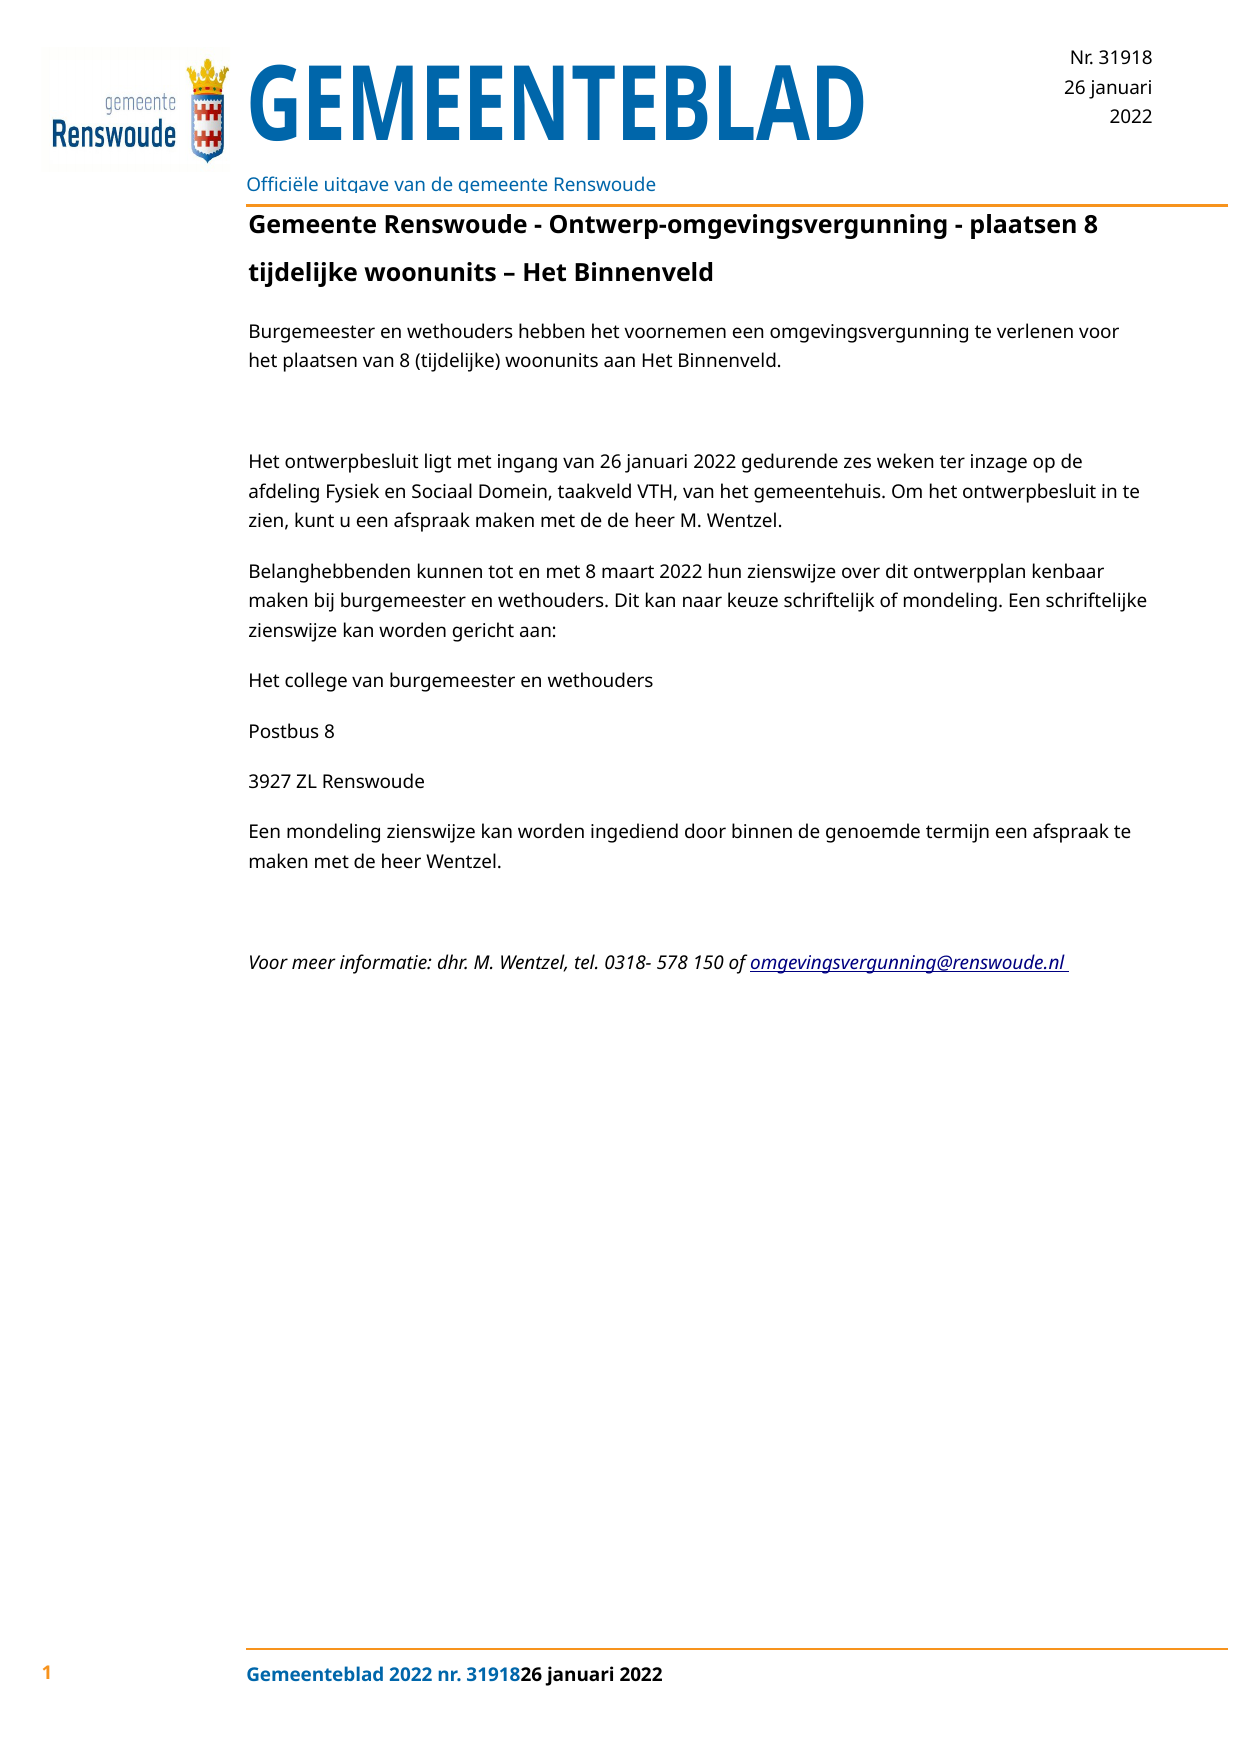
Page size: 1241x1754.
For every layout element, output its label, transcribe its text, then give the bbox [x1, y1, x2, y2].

text Burgemeester en wethouders hebben het voornemen een omgevingsvergunning te verlenen voor het plaatsen van 8 (tijdelijke) woonunits aan Het Binnenveld. [248, 318, 1152, 373]
text Belanghebbenden kunnen tot en met 8 maart 2022 hun zienswijze over dit ontwerpplan kenbaar maken bij burgemeester en wethouders. Dit kan naar keuze schriftelijk of mondeling. Een schriftelijke zienswijze kan worden gericht aan: [248, 558, 1152, 643]
picture [41, 47, 231, 172]
text Gemeente Renswoude - Ontwerp-omgevingsvergunning - plaatsen 8 tijdelijke woonunits – Het Binnenveld [248, 207, 1152, 288]
text Voor meer informatie: dhr. M. Wentzel, tel. 0318- 578 150 of omgevingsvergunning@renswoude.nl [248, 949, 1152, 975]
text Postbus 8 [248, 718, 1152, 744]
text Het college van burgemeester en wethouders [248, 667, 1152, 693]
text Een mondeling zienswijze kan worden ingediend door binnen de genoemde termijn een afspraak te maken met de heer Wentzel. [248, 819, 1152, 874]
text 3927 ZL Renswoude [248, 768, 1152, 794]
text Het ontwerpbesluit ligt met ingang van 26 januari 2022 gedurende zes weken ter inzage op de afdeling Fysiek en Sociaal Domein, taakveld VTH, van het gemeentehuis. Om het ontwerpbesluit in te zien, kunt u een afspraak maken met de de heer M. Wentzel. [248, 448, 1152, 533]
